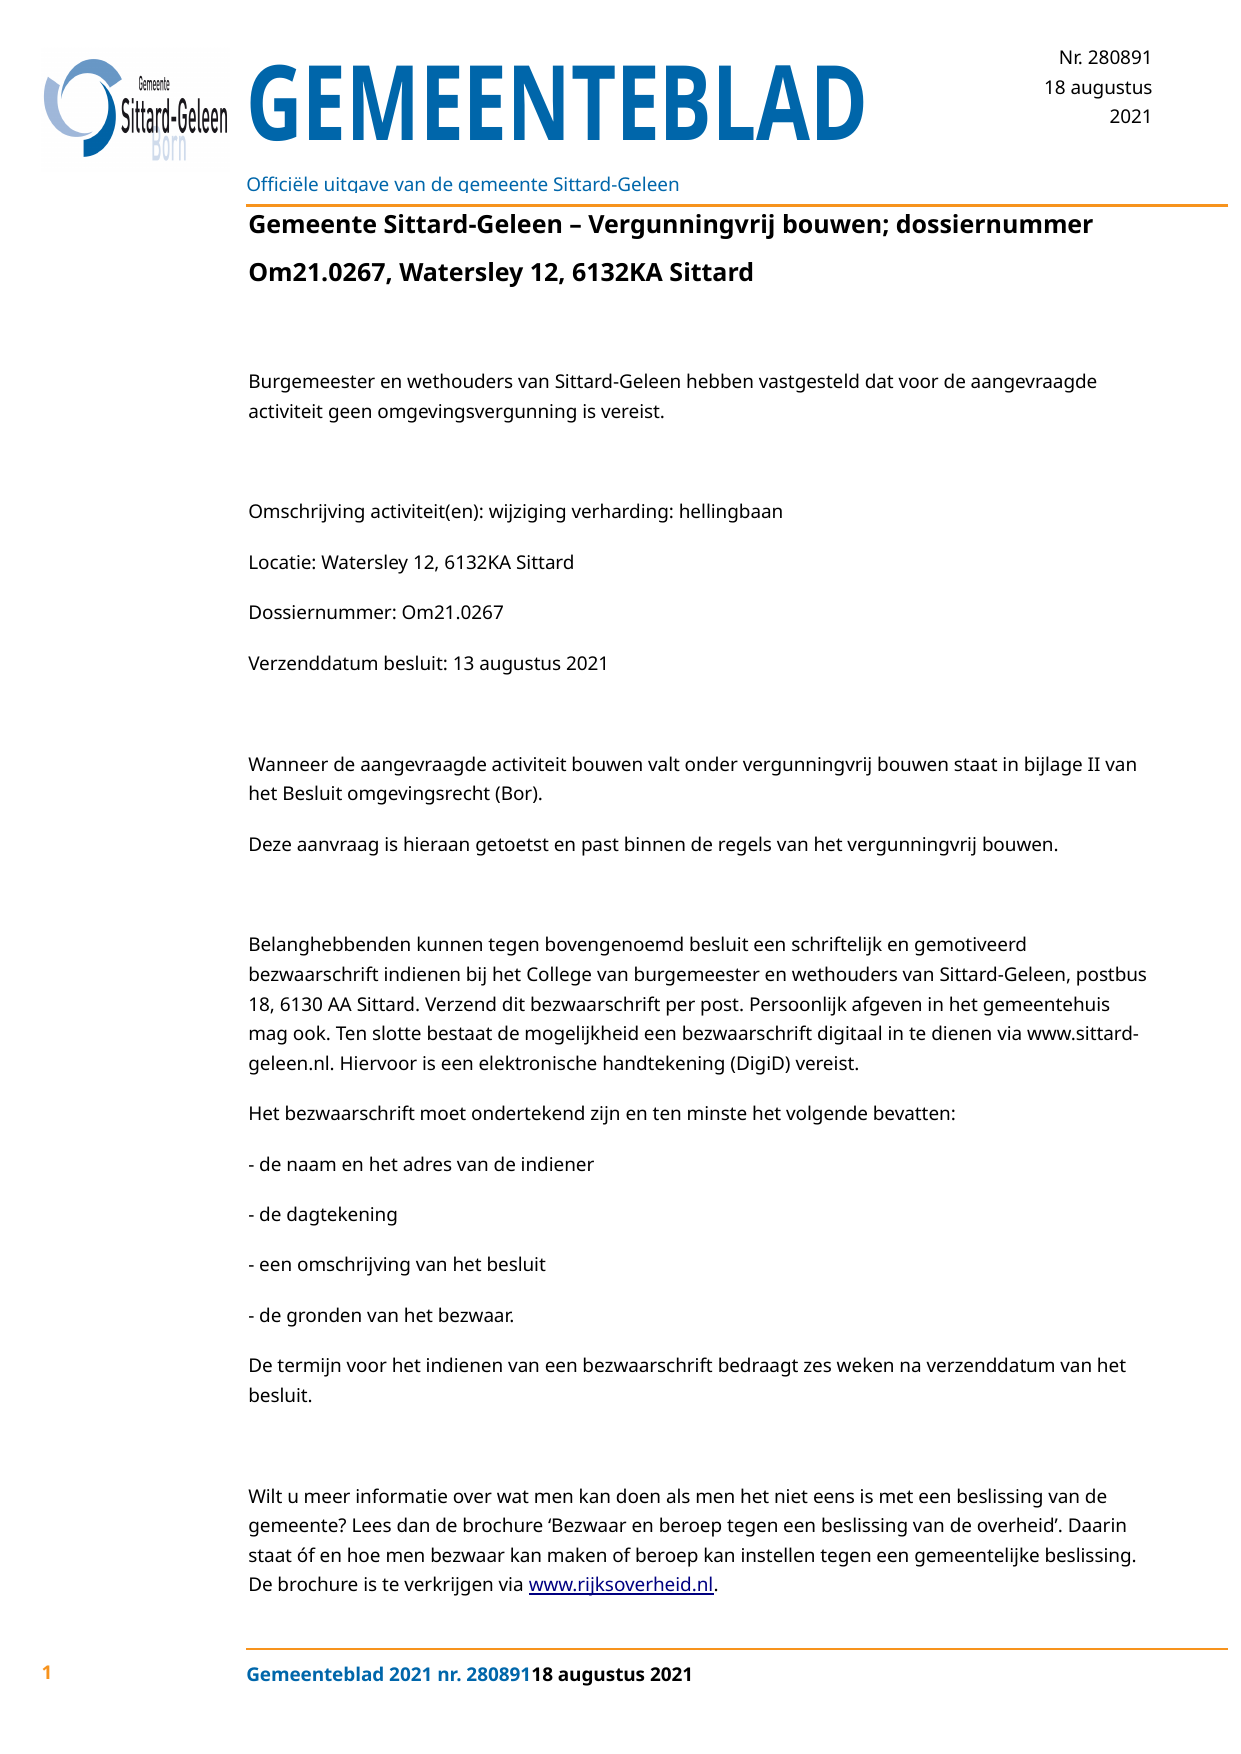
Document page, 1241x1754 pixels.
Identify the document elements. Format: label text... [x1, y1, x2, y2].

text Dossiernummer: Om21.0267 [248, 599, 1152, 625]
text Gemeente Sittard-Geleen – Vergunningvrij bouwen; dossiernummer Om21.0267, Watersley 12, 6132KA Sittard [248, 207, 1152, 288]
text - de gronden van het bezwaar. [248, 1302, 1152, 1328]
text Belanghebbenden kunnen tegen bovengenoemd besluit een schriftelijk en gemotiveerd bezwaarschrift indienen bij het College van burgemeester en wethouders van Sittard-Geleen, postbus 18, 6130 AA Sittard. Verzend dit bezwaarschrift per post. Persoonlijk afgeven in het gemeentehuis mag ook. Ten slotte bestaat de mogelijkheid een bezwaarschrift digitaal in te dienen via www.sittard-geleen.nl. Hiervoor is een elektronische handtekening (DigiD) vereist. [248, 932, 1152, 1076]
text Omschrijving activiteit(en): wijziging verharding: hellingbaan [248, 499, 1152, 524]
text Verzenddatum besluit: 13 augustus 2021 [248, 650, 1152, 676]
text Wanneer de aangevraagde activiteit bouwen valt onder vergunningvrij bouwen staat in bijlage II van het Besluit omgevingsrecht (Bor). [248, 751, 1152, 806]
text Wilt u meer informatie over wat men kan doen als men het niet eens is met een beslissing van de gemeente? Lees dan de brochure ‘Bezwaar en beroep tegen een beslissing van de overheid’. Daarin staat óf en hoe men bezwaar kan maken of beroep kan instellen tegen een gemeentelijke beslissing. De brochure is te verkrijgen via www.rijksoverheid.nl. [248, 1483, 1152, 1597]
text De termijn voor het indienen van een bezwaarschrift bedraagt zes weken na verzenddatum van het besluit. [248, 1352, 1152, 1408]
text - een omschrijving van het besluit [248, 1252, 1152, 1277]
text Burgemeester en wethouders van Sittard-Geleen hebben vastgesteld dat voor de aangevraagde activiteit geen omgevingsvergunning is vereist. [248, 368, 1152, 424]
picture [41, 47, 231, 172]
text Locatie: Watersley 12, 6132KA Sittard [248, 549, 1152, 575]
text Deze aanvraag is hieraan getoetst en past binnen de regels van het vergunningvrij bouwen. [248, 831, 1152, 857]
text - de naam en het adres van de indiener [248, 1151, 1152, 1177]
text Het bezwaarschrift moet ondertekend zijn en ten minste het volgende bevatten: [248, 1100, 1152, 1126]
text - de dagtekening [248, 1201, 1152, 1227]
